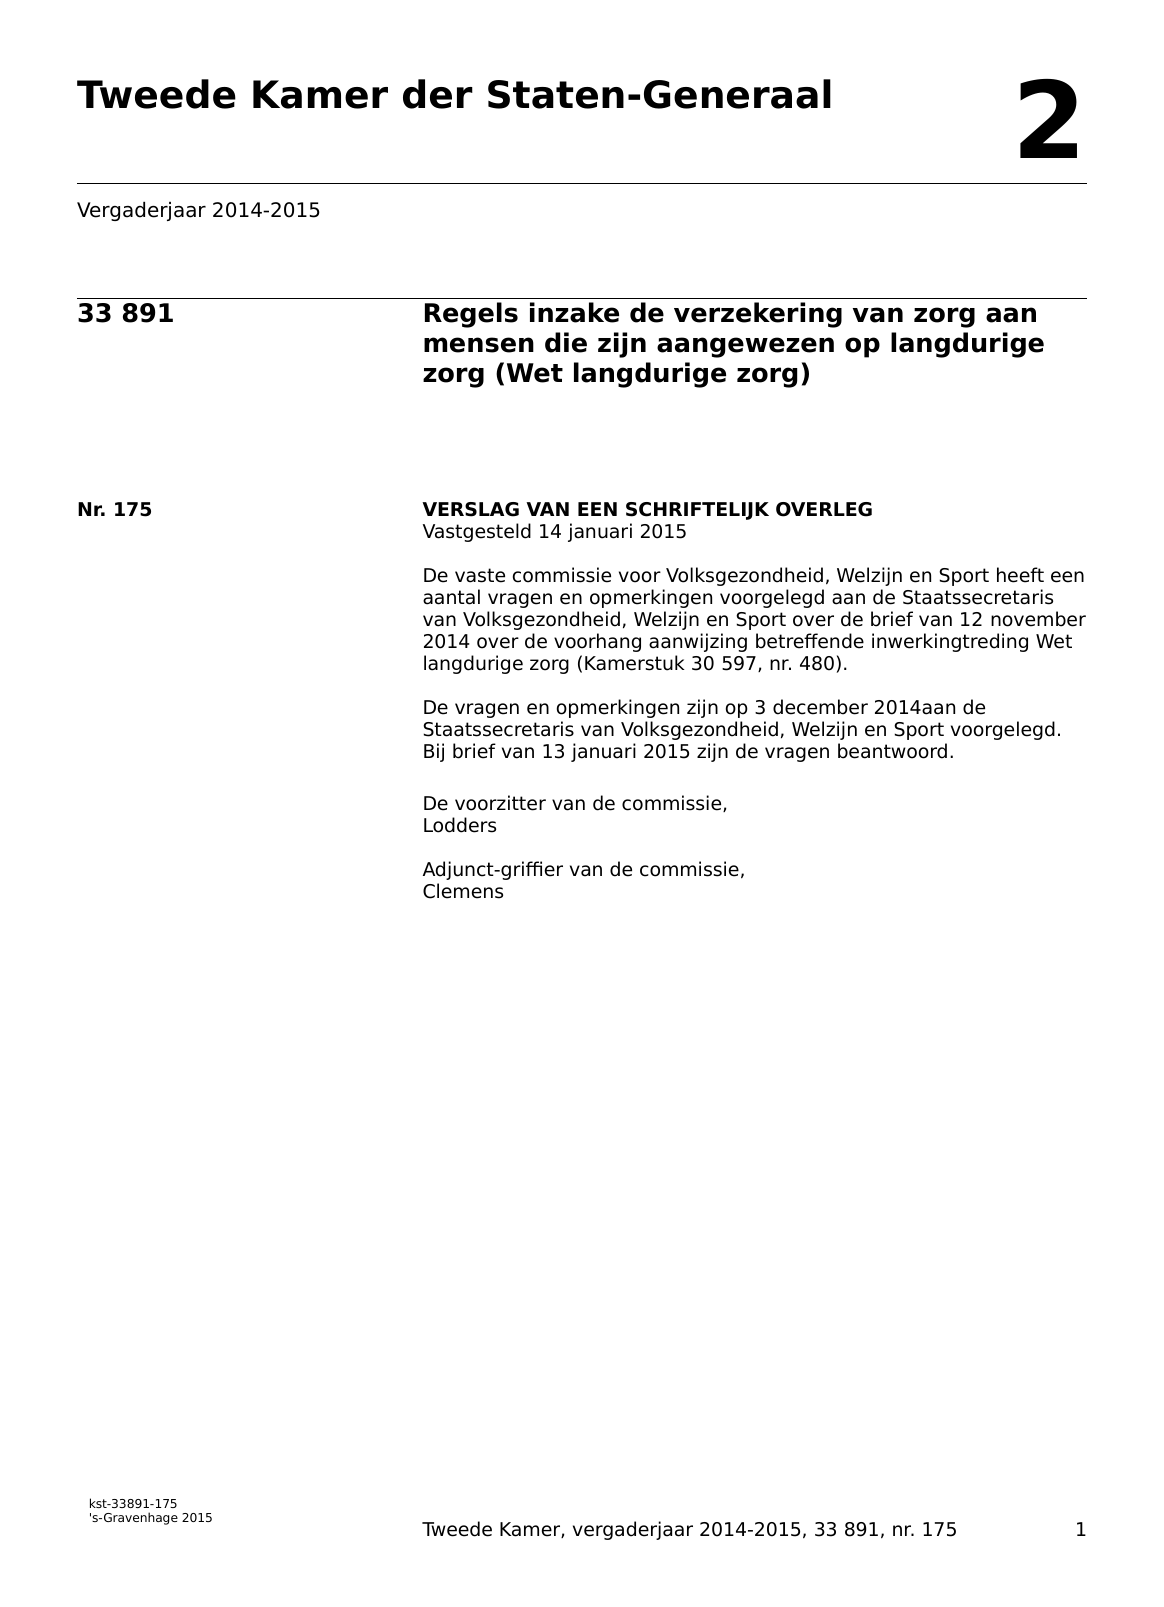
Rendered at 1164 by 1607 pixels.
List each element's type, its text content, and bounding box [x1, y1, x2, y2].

table_header Tweede Kamer der Staten-Generaal [77, 59, 886, 183]
text 's-Gravenhage 2015 [88, 1511, 323, 1525]
text De voorzitter van de commissie, Lodders [422, 793, 1087, 837]
table_header 2 [886, 59, 1087, 183]
text De vragen en opmerkingen zijn op 3 december 2014aan de Staatssecretaris van Volksgezondheid, Welzijn en Sport voorgelegd. Bij brief van 13 januari 2015 zijn de vragen beantwoord. [422, 697, 1087, 763]
text Vastgesteld 14 januari 2015 [422, 521, 1087, 543]
subtitle Nr. 175 VERSLAG VAN EEN SCHRIFTELIJK OVERLEG [77, 499, 1087, 521]
table_cell Vergaderjaar 2014-2015 [77, 184, 1087, 298]
subtitle 33 891 Regels inzake de verzekering van zorg aan mensen die zijn aangewezen op langdurige zorg (Wet langdurige zorg) [77, 299, 1087, 388]
text De vaste commissie voor Volksgezondheid, Welzijn en Sport heeft een aantal vragen en opmerkingen voorgelegd aan de Staatssecretaris van Volksgezondheid, Welzijn en Sport over de brief van 12 november 2014 over de voorhang aanwijzing betreffende inwerkingtreding Wet langdurige zorg (Kamerstuk 30 597, nr. 480). [422, 565, 1087, 675]
text kst-33891-175 [88, 1497, 323, 1511]
text Adjunct-griffier van de commissie, Clemens [422, 859, 1087, 903]
